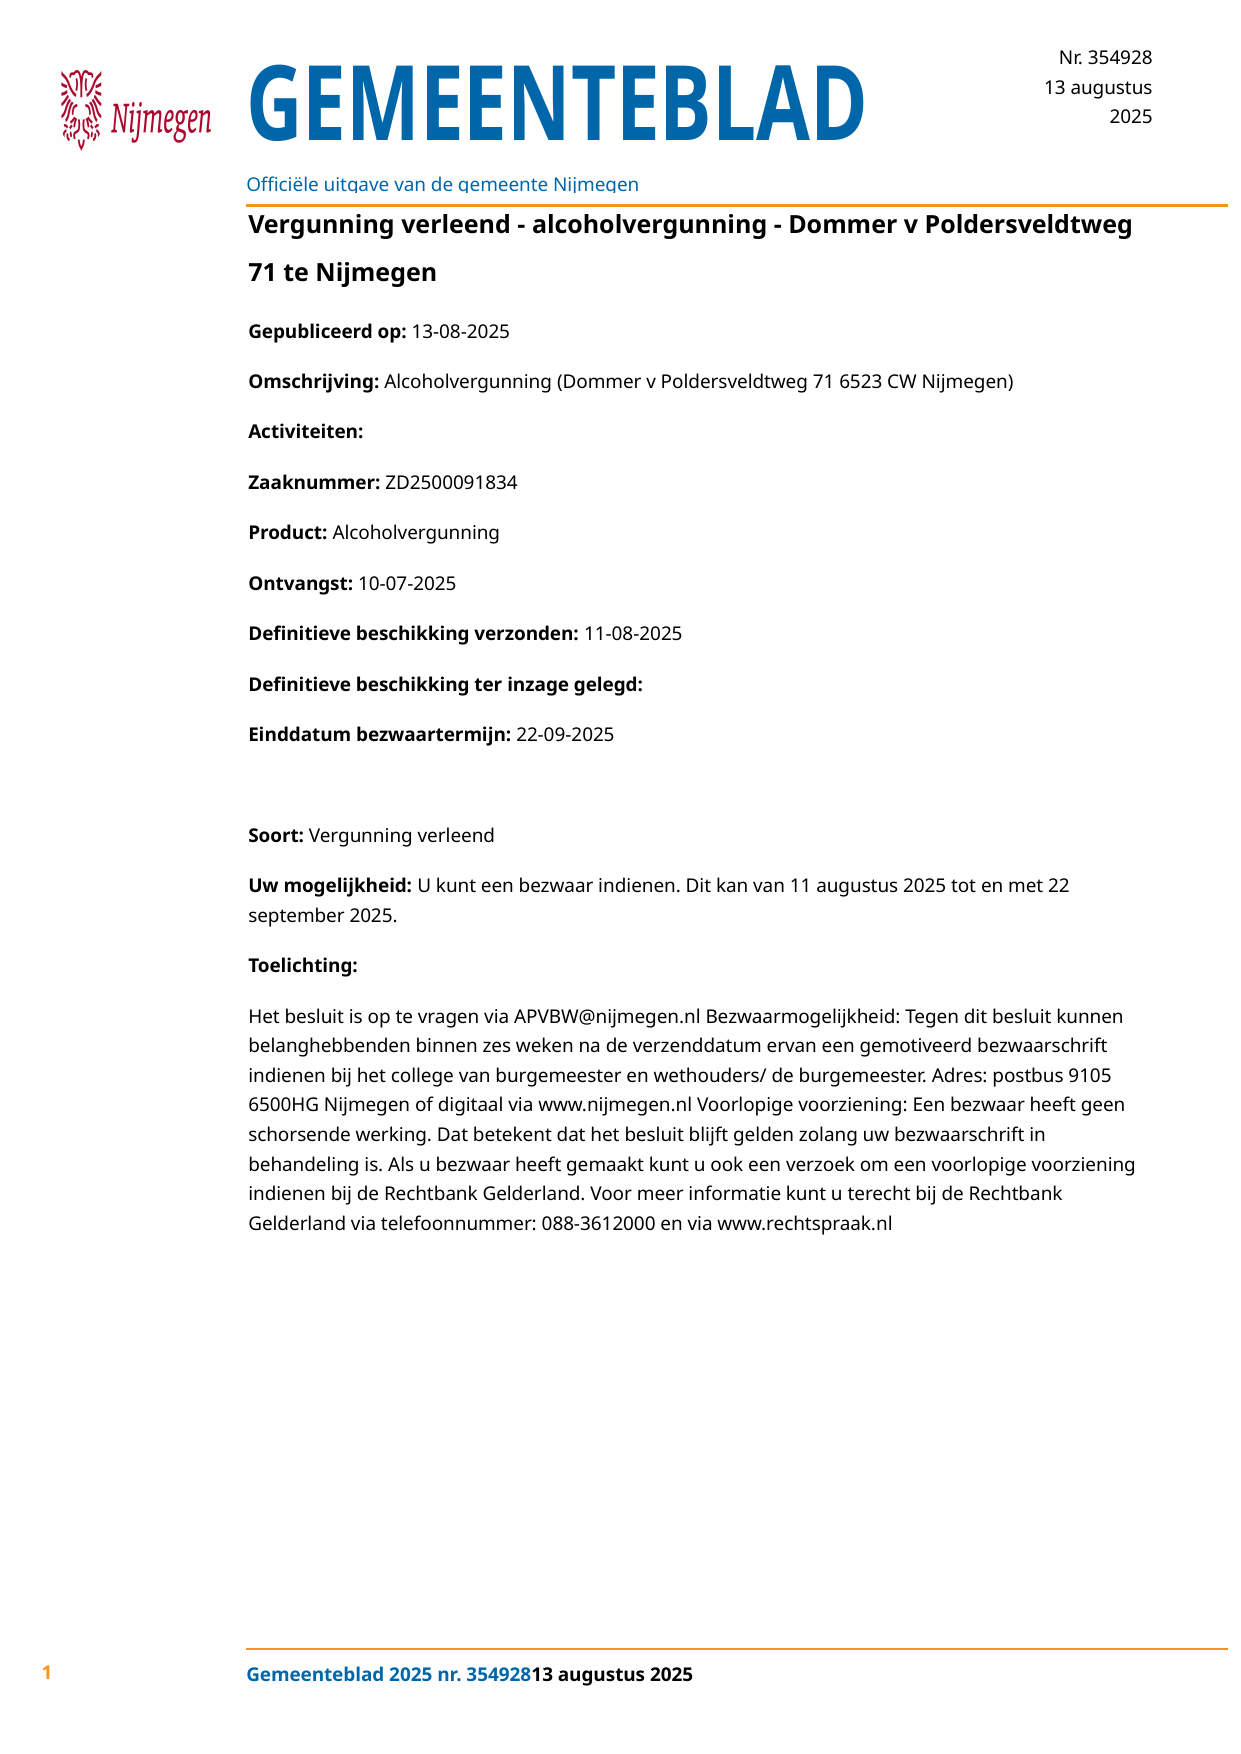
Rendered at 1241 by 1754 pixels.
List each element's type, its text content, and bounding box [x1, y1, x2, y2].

text Uw mogelijkheid: U kunt een bezwaar indienen. Dit kan van 11 augustus 2025 tot en met 22 september 2025. [248, 872, 1152, 928]
text Toelichting: [248, 952, 1152, 978]
text Soort: Vergunning verleend [248, 822, 1152, 848]
text Zaaknummer: ZD2500091834 [248, 469, 1152, 495]
text Definitieve beschikking verzonden: 11-08-2025 [248, 620, 1152, 646]
text Activiteiten: [248, 419, 1152, 444]
text Product: Alcoholvergunning [248, 519, 1152, 545]
text Vergunning verleend - alcoholvergunning - Dommer v Poldersveldtweg 71 te Nijmegen [248, 207, 1152, 288]
text Definitieve beschikking ter inzage gelegd: [248, 671, 1152, 697]
text Omschrijving: Alcoholvergunning (Dommer v Poldersveldtweg 71 6523 CW Nijmegen) [248, 368, 1152, 394]
text Gepubliceerd op: 13-08-2025 [248, 318, 1152, 344]
text Ontvangst: 10-07-2025 [248, 570, 1152, 596]
text Het besluit is op te vragen via APVBW@nijmegen.nl Bezwaarmogelijkheid: Tegen dit besluit kunnen belanghebbenden binnen zes weken na de verzenddatum ervan een gemotiveerd bezwaarschrift indienen bij het college van burgemeester en wethouders/ de burgemeester. Adres: postbus 9105 6500HG Nijmegen of digitaal via www.nijmegen.nl Voorlopige voorziening: Een bezwaar heeft geen schorsende werking. Dat betekent dat het besluit blijft gelden zolang uw bezwaarschrift in behandeling is. Als u bezwaar heeft gemaakt kunt u ook een verzoek om een voorlopige voorziening indienen bij de Rechtbank Gelderland. Voor meer informatie kunt u terecht bij de Rechtbank Gelderland via telefoonnummer: 088-3612000 en via www.rechtspraak.nl [248, 1003, 1152, 1236]
text Einddatum bezwaartermijn: 22-09-2025 [248, 721, 1152, 747]
picture [41, 47, 231, 172]
